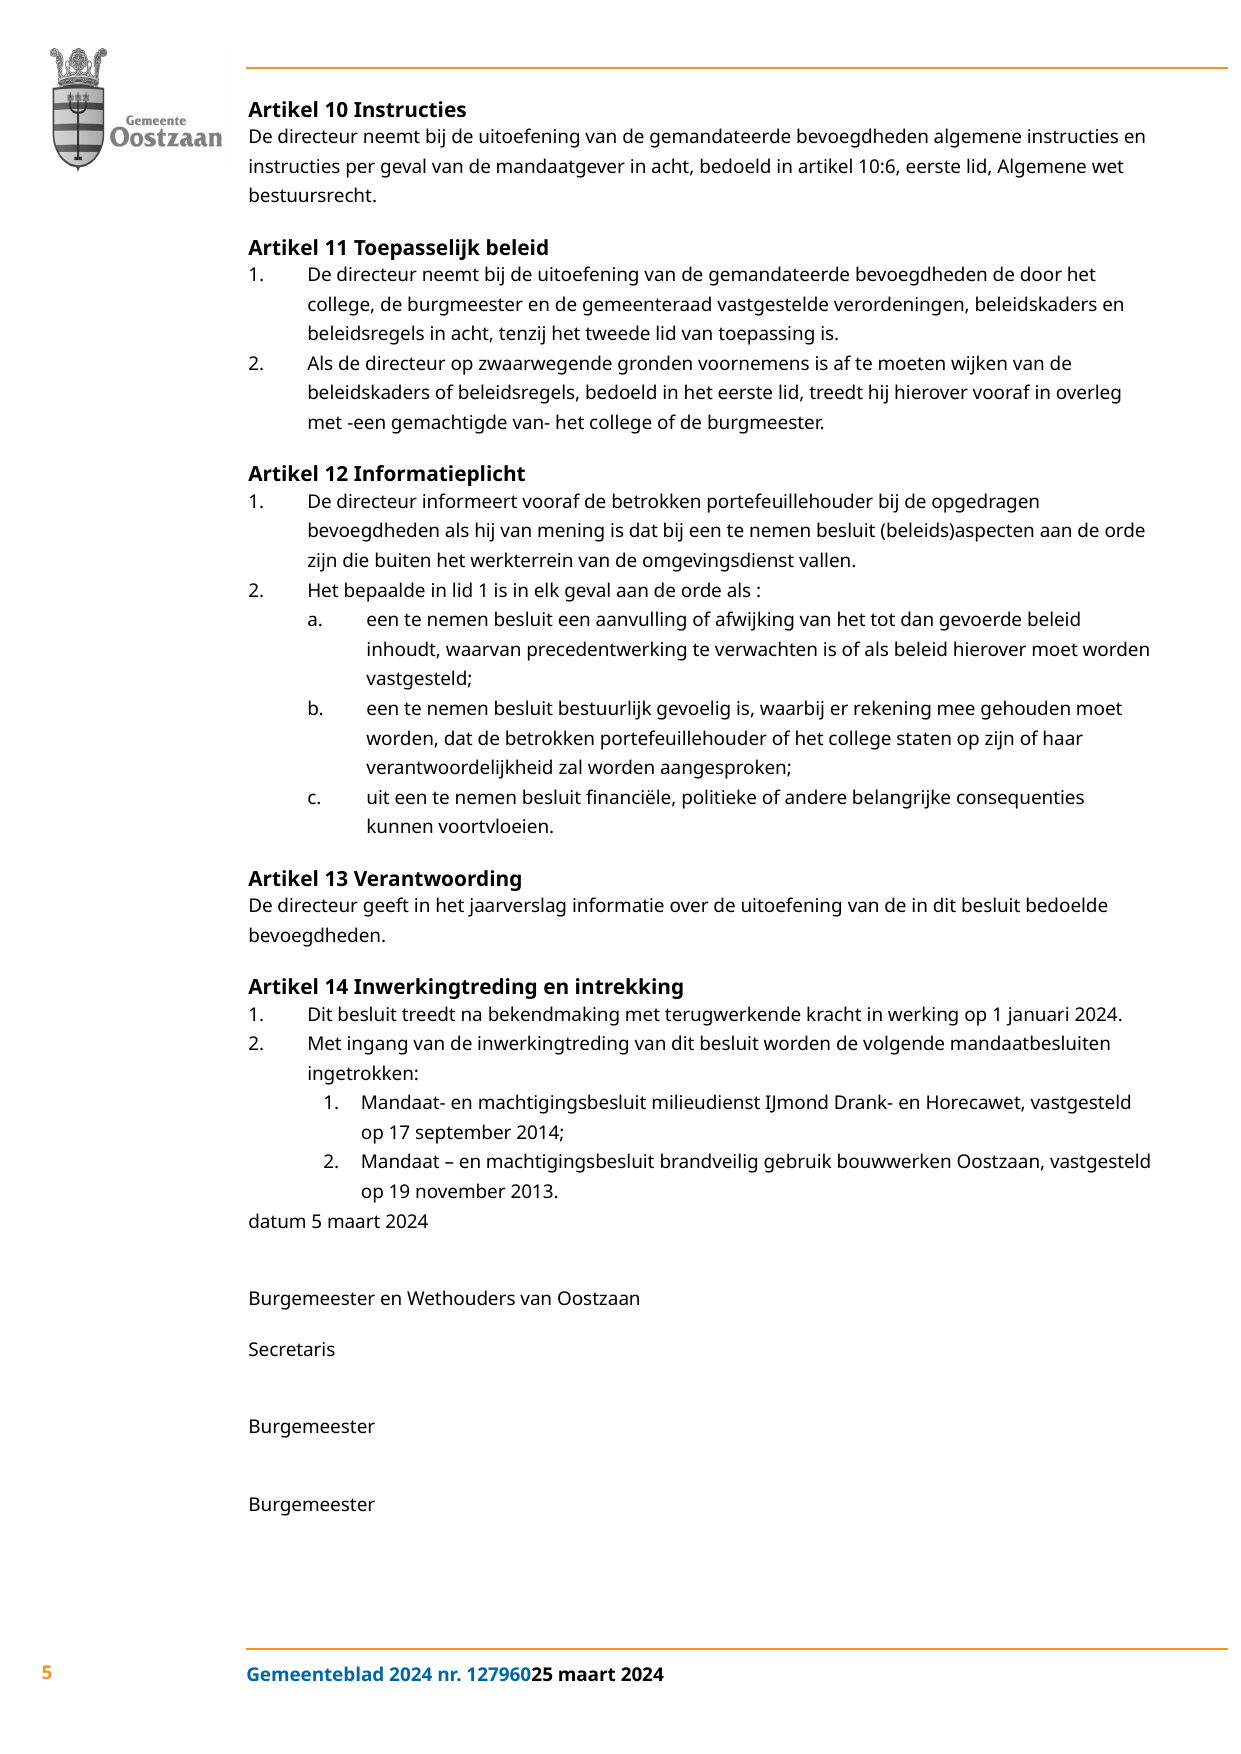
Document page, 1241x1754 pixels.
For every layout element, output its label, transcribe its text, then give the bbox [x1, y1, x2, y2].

text De directeur geeft in het jaarverslag informatie over de uitoefening van de in dit besluit bedoelde bevoegdheden. [248, 892, 1152, 948]
list Dit besluit treedt na bekendmaking met terugwerkende kracht in werking op 1 januari 2024. [248, 1001, 1152, 1026]
list Met ingang van de inwerkingtreding van dit besluit worden de volgende mandaatbesluiten ingetrokken: [248, 1030, 1152, 1086]
list Als de directeur op zwaarwegende gronden voornemens is af te moeten wijken van de beleidskaders of beleidsregels, bedoeld in het eerste lid, treedt hij hierover vooraf in overleg met -een gemachtigde van- het college of de burgmeester. [248, 350, 1152, 435]
list uit een te nemen besluit financiële, politieke of andere belangrijke consequenties kunnen voortvloeien. [307, 784, 1152, 839]
text Artikel 13 Verantwoording [248, 864, 1152, 892]
text Artikel 11 Toepasselijk beleid [248, 233, 1152, 261]
picture [41, 47, 231, 172]
text Burgemeester [248, 1414, 1152, 1439]
list Mandaat- en machtigingsbesluit milieudienst IJmond Drank- en Horecawet, vastgesteld op 17 september 2014; [323, 1089, 1152, 1145]
text Burgemeester en Wethouders van Oostzaan [248, 1285, 1152, 1311]
text datum 5 maart 2024 [248, 1208, 1152, 1233]
text Artikel 12 Informatieplicht [248, 459, 1152, 488]
text Burgemeester [248, 1491, 1152, 1517]
text Secretaris [248, 1336, 1152, 1362]
text Artikel 14 Inwerkingtreding en intrekking [248, 972, 1152, 1001]
list een te nemen besluit bestuurlijk gevoelig is, waarbij er rekening mee gehouden moet worden, dat de betrokken portefeuillehouder of het college staten op zijn of haar verantwoordelijkheid zal worden aangesproken; [307, 695, 1152, 780]
list Het bepaalde in lid 1 is in elk geval aan de orde als : [248, 577, 1152, 602]
list een te nemen besluit een aanvulling of afwijking van het tot dan gevoerde beleid inhoudt, waarvan precedentwerking te verwachten is of als beleid hierover moet worden vastgesteld; [307, 606, 1152, 691]
list De directeur informeert vooraf de betrokken portefeuillehouder bij de opgedragen bevoegdheden als hij van mening is dat bij een te nemen besluit (beleids)aspecten aan de orde zijn die buiten het werkterrein van de omgevingsdienst vallen. [248, 488, 1152, 573]
text De directeur neemt bij de uitoefening van de gemandateerde bevoegdheden algemene instructies en instructies per geval van de mandaatgever in acht, bedoeld in artikel 10:6, eerste lid, Algemene wet bestuursrecht. [248, 123, 1152, 208]
list De directeur neemt bij de uitoefening van de gemandateerde bevoegdheden de door het college, de burgmeester en de gemeenteraad vastgestelde verordeningen, beleidskaders en beleidsregels in acht, tenzij het tweede lid van toepassing is. [248, 261, 1152, 346]
list Mandaat – en machtigingsbesluit brandveilig gebruik bouwwerken Oostzaan, vastgesteld op 19 november 2013. [323, 1149, 1152, 1204]
text Artikel 10 Instructies [248, 95, 1152, 123]
